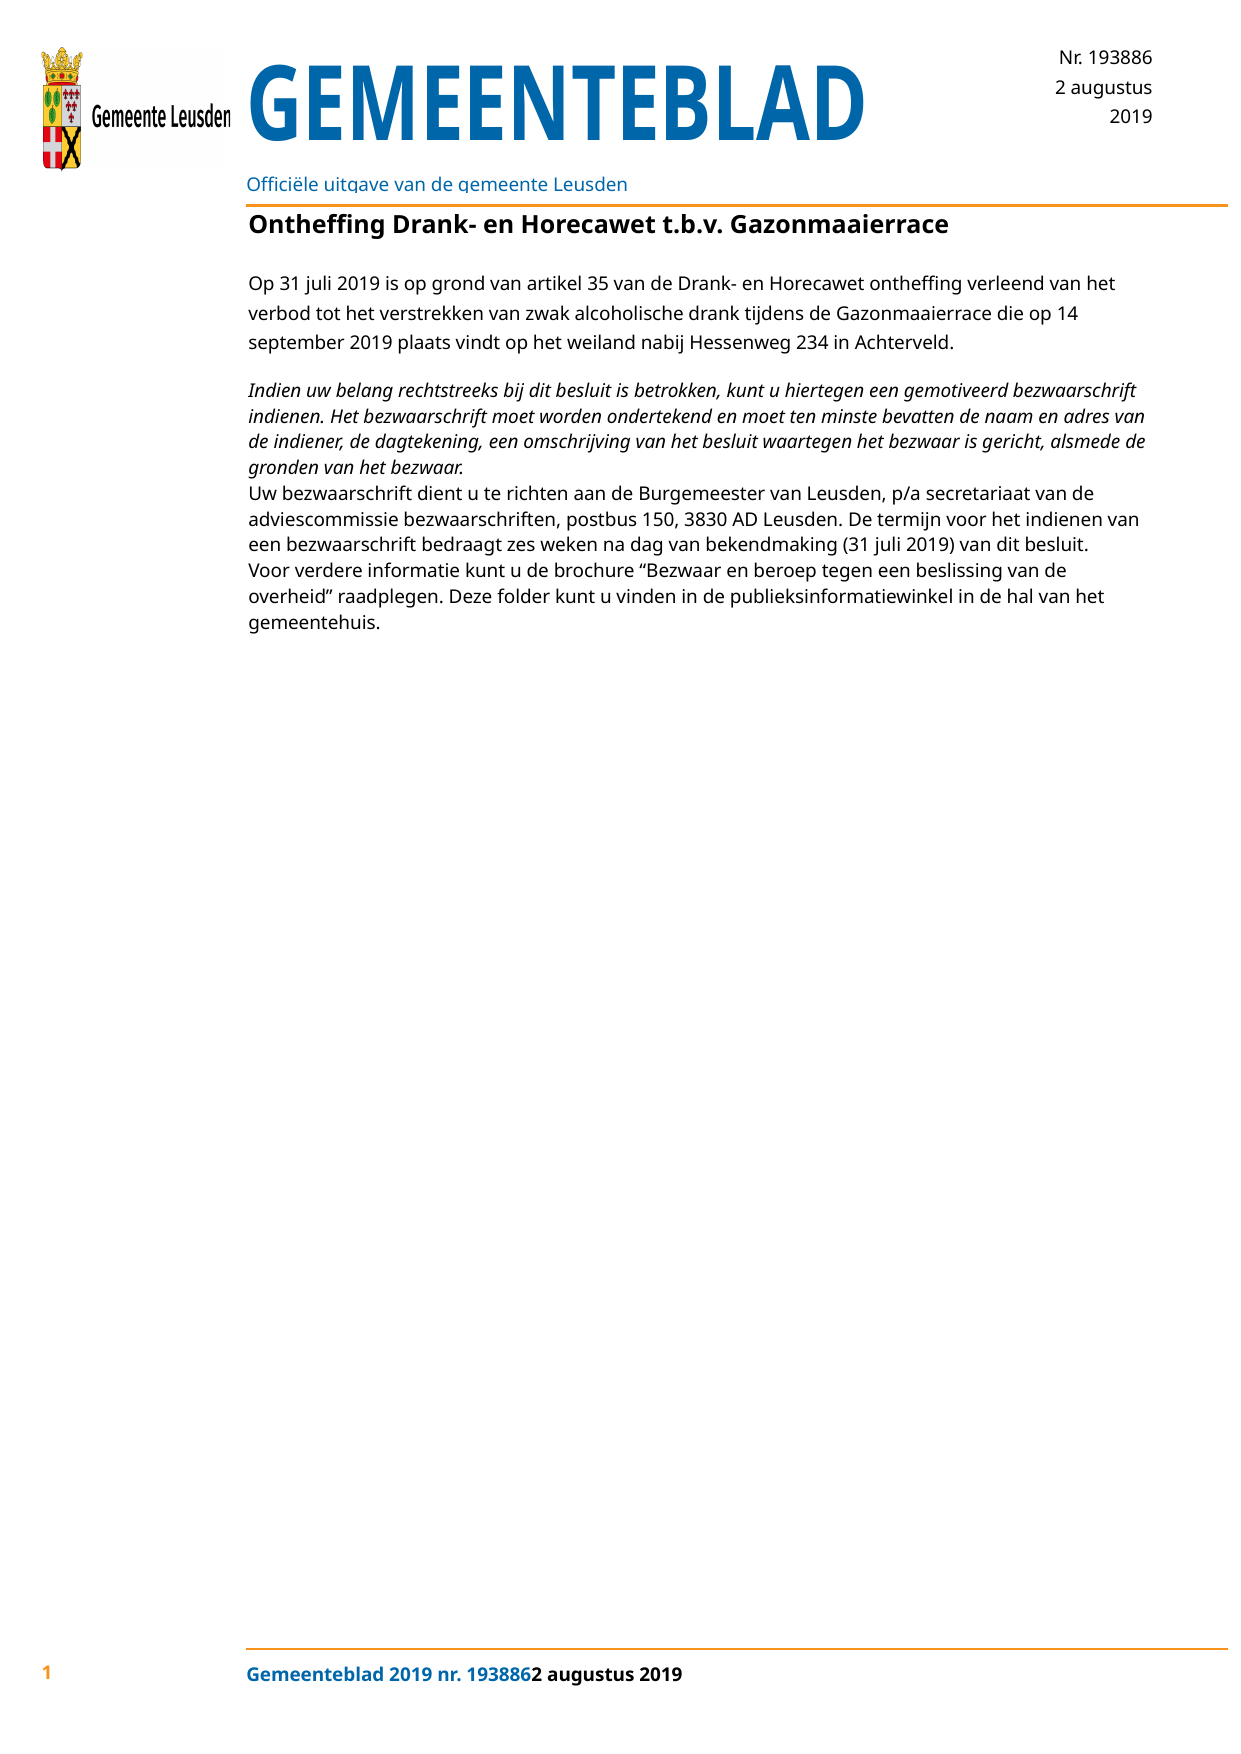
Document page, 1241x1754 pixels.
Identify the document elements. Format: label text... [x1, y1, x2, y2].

text Ontheffing Drank- en Horecawet t.b.v. Gazonmaaierrace [248, 207, 1152, 241]
text Op 31 juli 2019 is op grond van artikel 35 van de Drank- en Horecawet ontheffing verleend van het verbod tot het verstrekken van zwak alcoholische drank tijdens de Gazonmaaierrace die op 14 september 2019 plaats vindt op het weiland nabij Hessenweg 234 in Achterveld. [248, 270, 1152, 355]
text Uw bezwaarschrift dient u te richten aan de Burgemeester van Leusden, p/a secretariaat van de adviescommissie bezwaarschriften, postbus 150, 3830 AD Leusden. De termijn voor het indienen van een bezwaarschrift bedraagt zes weken na dag van bekendmaking (31 juli 2019) van dit besluit. [248, 480, 1152, 557]
picture [41, 47, 231, 172]
text Indien uw belang rechtstreeks bij dit besluit is betrokken, kunt u hiertegen een gemotiveerd bezwaarschrift indienen. Het bezwaarschrift moet worden ondertekend en moet ten minste bevatten de naam en adres van de indiener, de dagtekening, een omschrijving van het besluit waartegen het bezwaar is gericht, alsmede de gronden van het bezwaar. [248, 377, 1152, 480]
text Voor verdere informatie kunt u de brochure “Bezwaar en beroep tegen een beslissing van de overheid” raadplegen. Deze folder kunt u vinden in de publieksinformatiewinkel in de hal van het gemeentehuis. [248, 557, 1152, 634]
